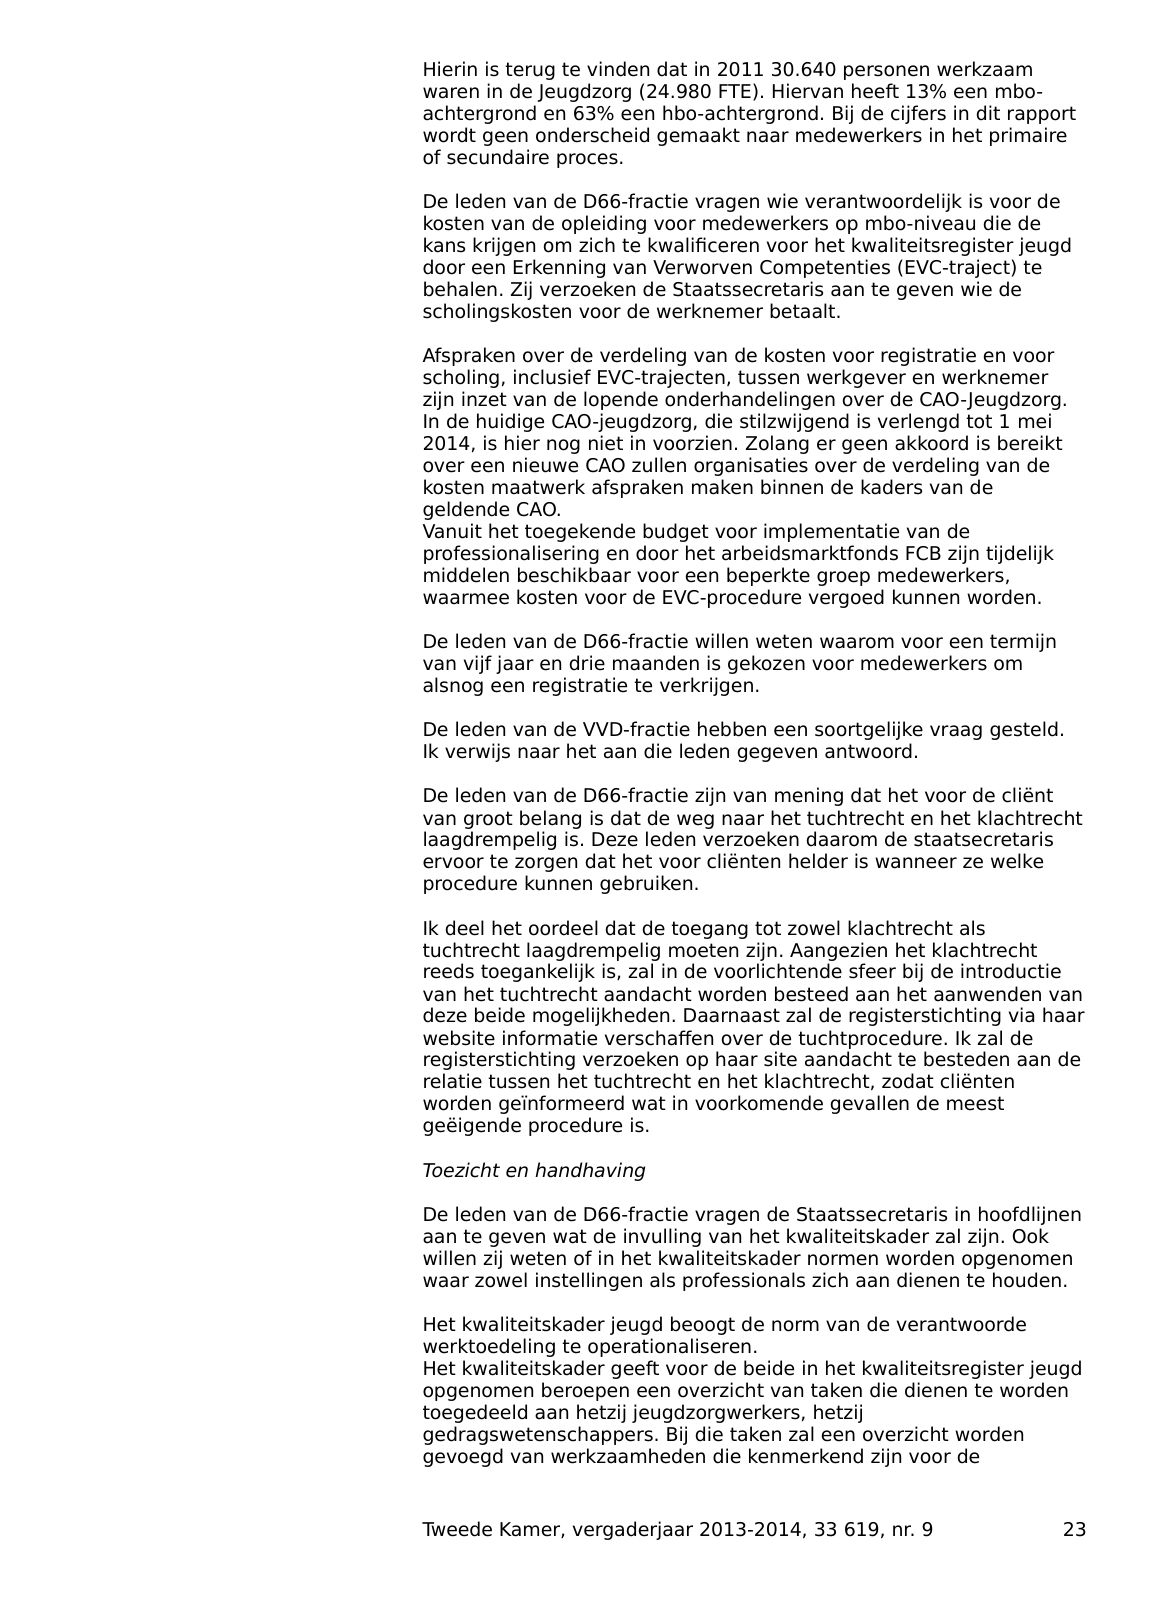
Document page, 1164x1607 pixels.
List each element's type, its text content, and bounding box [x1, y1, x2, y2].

text De leden van de D66-fractie vragen de Staatssecretaris in hoofdlijnen aan te geven wat de invulling van het kwaliteitskader zal zijn. Ook willen zij weten of in het kwaliteitskader normen worden opgenomen waar zowel instellingen als professionals zich aan dienen te houden. [422, 1204, 1087, 1292]
subtitle Toezicht en handhaving [422, 1159, 1087, 1181]
text De leden van de D66-fractie willen weten waarom voor een termijn van vijf jaar en drie maanden is gekozen voor medewerkers om alsnog een registratie te verkrijgen. [422, 631, 1087, 697]
text Het kwaliteitskader jeugd beoogt de norm van de verantwoorde werktoedeling te operationaliseren. [422, 1314, 1087, 1358]
text De leden van de VVD-fractie hebben een soortgelijke vraag gesteld. Ik verwijs naar het aan die leden gegeven antwoord. [422, 719, 1087, 763]
text Ik deel het oordeel dat de toegang tot zowel klachtrecht als tuchtrecht laagdrempelig moeten zijn. Aangezien het klachtrecht reeds toegankelijk is, zal in de voorlichtende sfeer bij de introductie van het tuchtrecht aandacht worden besteed aan het aanwenden van deze beide mogelijkheden. Daarnaast zal de registerstichting via haar website informatie verschaffen over de tuchtprocedure. Ik zal de registerstichting verzoeken op haar site aandacht te besteden aan de relatie tussen het tuchtrecht en het klachtrecht, zodat cliënten worden geïnformeerd wat in voorkomende gevallen de meest geëigende procedure is. [422, 917, 1087, 1137]
text De leden van de D66-fractie zijn van mening dat het voor de cliënt van groot belang is dat de weg naar het tuchtrecht en het klachtrecht laagdrempelig is. Deze leden verzoeken daarom de staatsecretaris ervoor te zorgen dat het voor cliënten helder is wanneer ze welke procedure kunnen gebruiken. [422, 785, 1087, 895]
text Hierin is terug te vinden dat in 2011 30.640 personen werkzaam waren in de Jeugdzorg (24.980 FTE). Hiervan heeft 13% een mbo-achtergrond en 63% een hbo-achtergrond. Bij de cijfers in dit rapport wordt geen onderscheid gemaakt naar medewerkers in het primaire of secundaire proces. [422, 59, 1087, 169]
text Het kwaliteitskader geeft voor de beide in het kwaliteitsregister jeugd opgenomen beroepen een overzicht van taken die dienen te worden toegedeeld aan hetzij jeugdzorgwerkers, hetzij gedragswetenschappers. Bij die taken zal een overzicht worden gevoegd van werkzaamheden die kenmerkend zijn voor de [422, 1358, 1087, 1468]
text De leden van de D66-fractie vragen wie verantwoordelijk is voor de kosten van de opleiding voor medewerkers op mbo-niveau die de kans krijgen om zich te kwalificeren voor het kwaliteitsregister jeugd door een Erkenning van Verworven Competenties (EVC-traject) te behalen. Zij verzoeken de Staatssecretaris aan te geven wie de scholingskosten voor de werknemer betaalt. [422, 191, 1087, 323]
text Afspraken over de verdeling van de kosten voor registratie en voor scholing, inclusief EVC-trajecten, tussen werkgever en werknemer zijn inzet van de lopende onderhandelingen over de CAO-Jeugdzorg. In de huidige CAO-jeugdzorg, die stilzwijgend is verlengd tot 1 mei 2014, is hier nog niet in voorzien. Zolang er geen akkoord is bereikt over een nieuwe CAO zullen organisaties over de verdeling van de kosten maatwerk afspraken maken binnen de kaders van de geldende CAO. [422, 345, 1087, 521]
text Vanuit het toegekende budget voor implementatie van de professionalisering en door het arbeidsmarktfonds FCB zijn tijdelijk middelen beschikbaar voor een beperkte groep medewerkers, waarmee kosten voor de EVC-procedure vergoed kunnen worden. [422, 521, 1087, 609]
